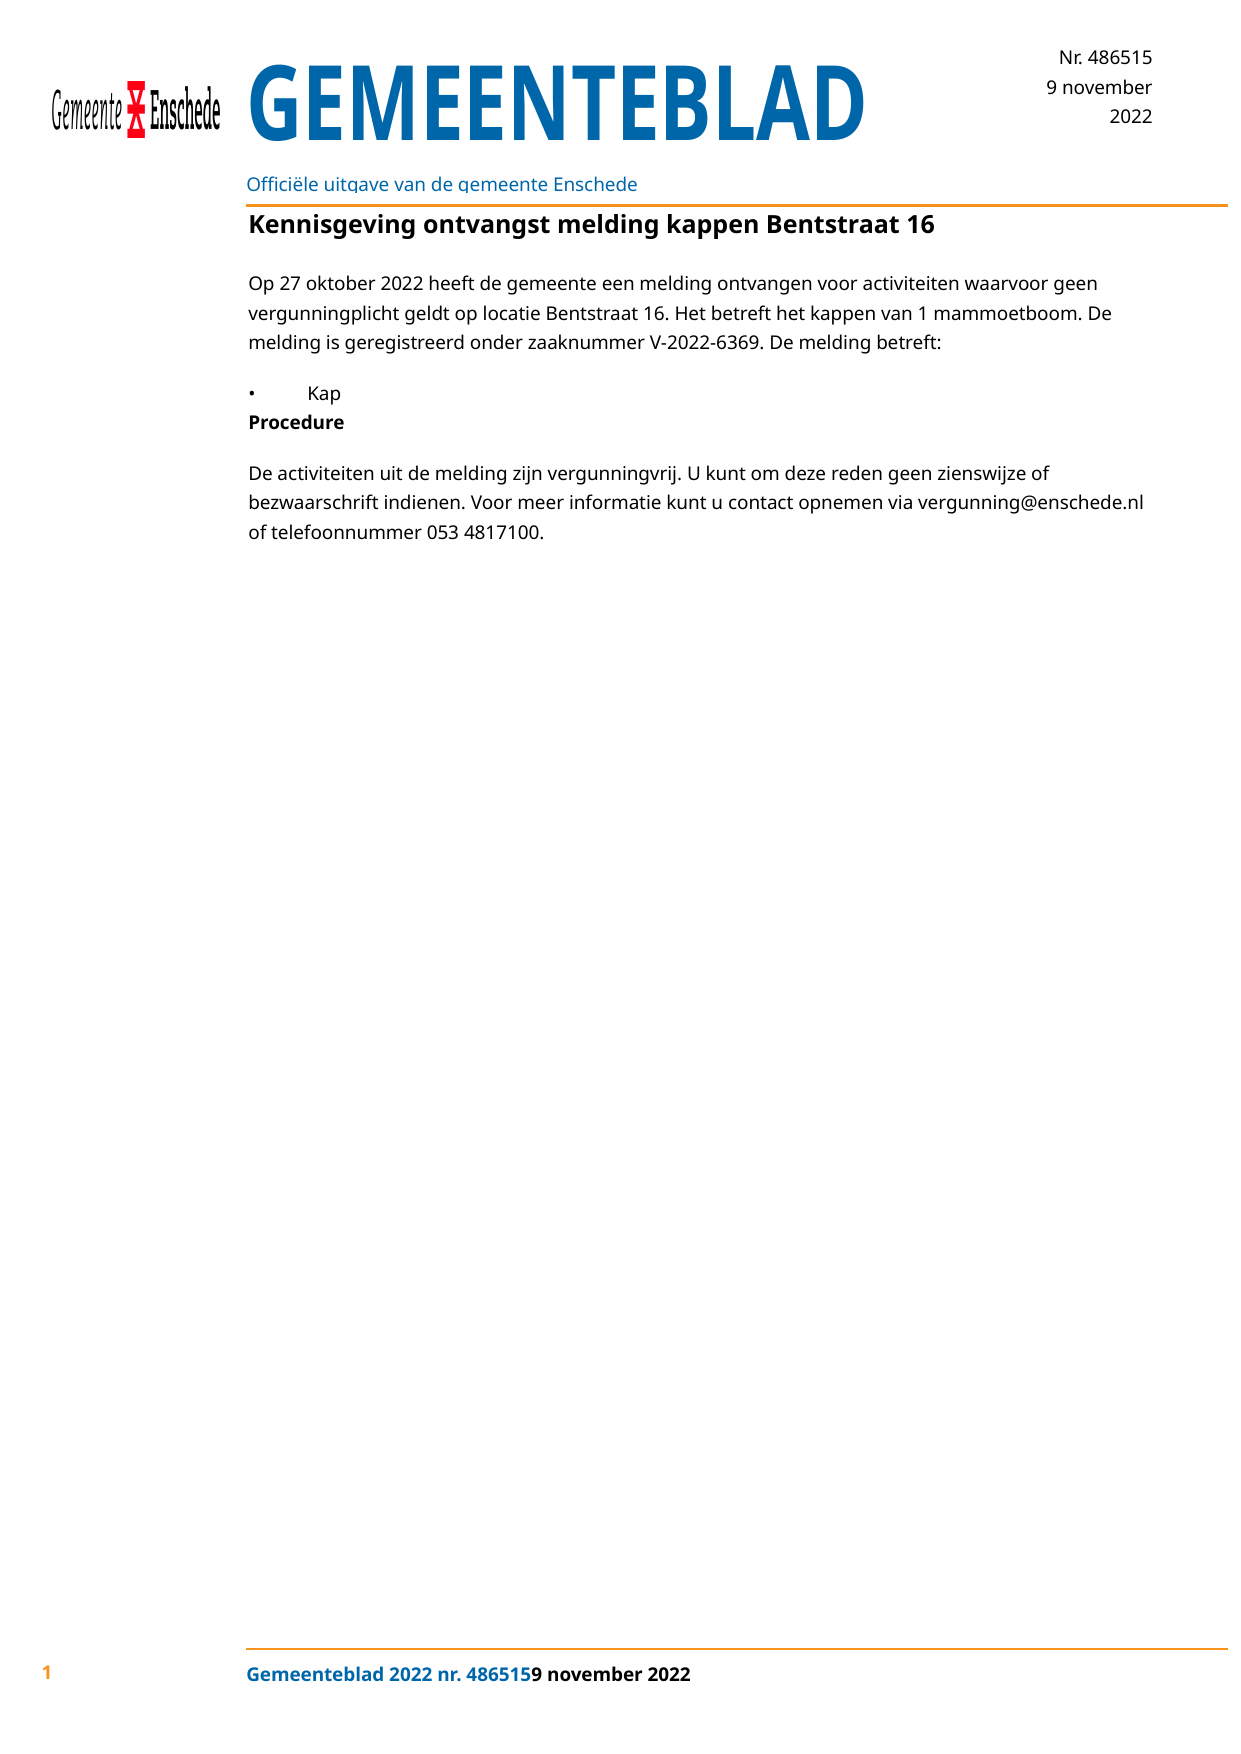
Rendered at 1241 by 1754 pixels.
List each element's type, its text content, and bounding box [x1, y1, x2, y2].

text Op 27 oktober 2022 heeft de gemeente een melding ontvangen voor activiteiten waarvoor geen vergunningplicht geldt op locatie Bentstraat 16. Het betreft het kappen van 1 mammoetboom. De melding is geregistreerd onder zaaknummer V-2022-6369. De melding betreft: [248, 270, 1152, 355]
text Kennisgeving ontvangst melding kappen Bentstraat 16 [248, 207, 1152, 241]
picture [41, 47, 231, 172]
text De activiteiten uit de melding zijn vergunningvrij. U kunt om deze reden geen zienswijze of bezwaarschrift indienen. Voor meer informatie kunt u contact opnemen via vergunning@enschede.nl of telefoonnummer 053 4817100. [248, 460, 1152, 545]
text Procedure [248, 409, 1152, 435]
list Kap [248, 380, 1152, 406]
